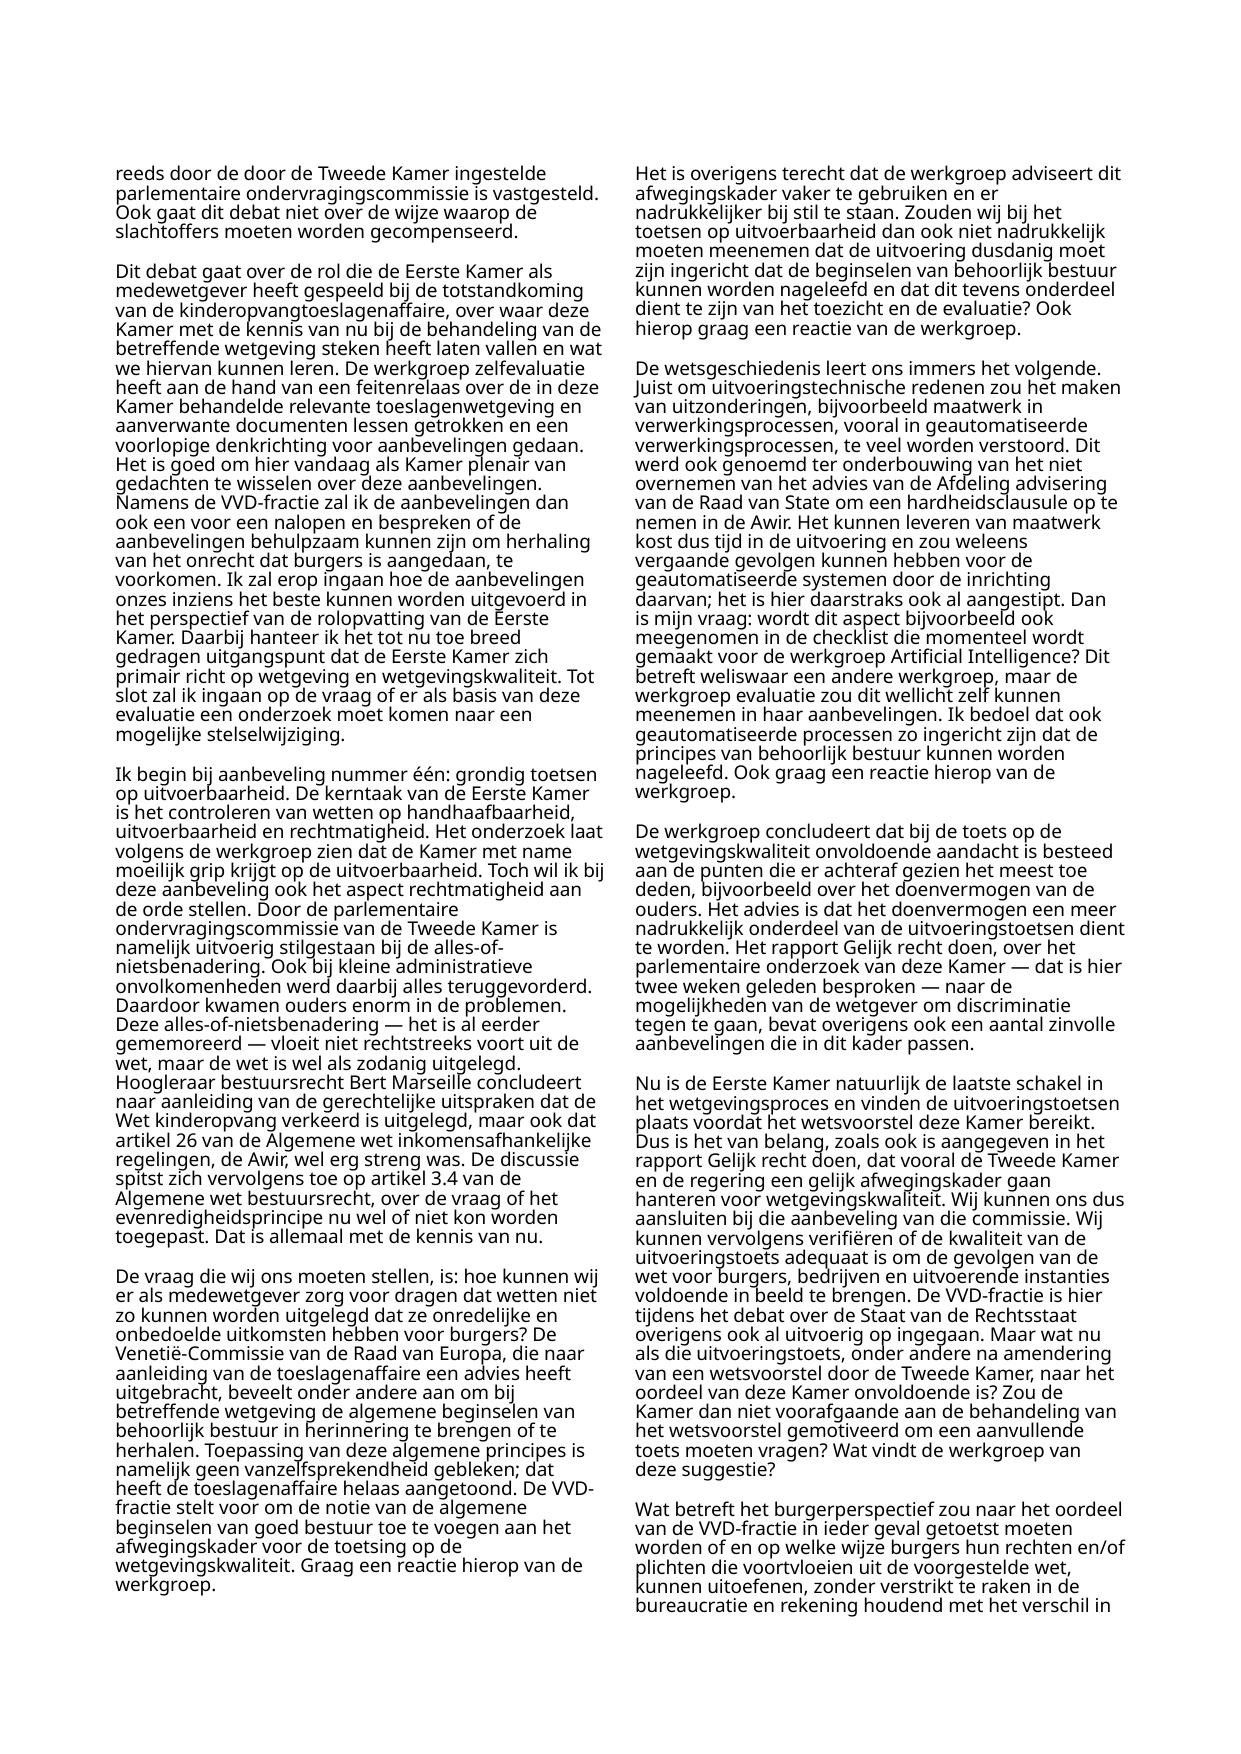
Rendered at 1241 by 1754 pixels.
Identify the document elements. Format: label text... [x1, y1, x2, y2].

text reeds door de door de Tweede Kamer ingestelde parlementaire ondervragingscommissie is vastgesteld. Ook gaat dit debat niet over de wijze waarop de slachtoffers moeten worden gecompenseerd. [115, 165, 605, 242]
text De vraag die wij ons moeten stellen, is: hoe kunnen wij er als medewetgever zorg voor dragen dat wetten niet zo kunnen worden uitgelegd dat ze onredelijke en onbedoelde uitkomsten hebben voor burgers? De Venetië-Commissie van de Raad van Europa, die naar aanleiding van de toeslagenaffaire een advies heeft uitgebracht, beveelt onder andere aan om bij betreffende wetgeving de algemene beginselen van behoorlijk bestuur in herinnering te brengen of te herhalen. Toepassing van deze algemene principes is namelijk geen vanzelfsprekendheid gebleken; dat heeft de toeslagenaffaire helaas aangetoond. De VVD-fractie stelt voor om de notie van de algemene beginselen van goed bestuur toe te voegen aan het afwegingskader voor de toetsing op de wetgevingskwaliteit. Graag een reactie hierop van de werkgroep. [115, 1268, 605, 1596]
text Wat betreft het burgerperspectief zou naar het oordeel van de VVD-fractie in ieder geval getoetst moeten worden of en op welke wijze burgers hun rechten en/of plichten die voortvloeien uit de voorgestelde wet, kunnen uitoefenen, zonder verstrikt te raken in de bureaucratie en rekening houdend met het verschil in [635, 1501, 1125, 1616]
text Nu is de Eerste Kamer natuurlijk de laatste schakel in het wetgevingsproces en vinden de uitvoeringstoetsen plaats voordat het wetsvoorstel deze Kamer bereikt. Dus is het van belang, zoals ook is aangegeven in het rapport Gelijk recht doen, dat vooral de Tweede Kamer en de regering een gelijk afwegingskader gaan hanteren voor wetgevingskwaliteit. Wij kunnen ons dus aansluiten bij die aanbeveling van die commissie. Wij kunnen vervolgens verifiëren of de kwaliteit van de uitvoeringstoets adequaat is om de gevolgen van de wet voor burgers, bedrijven en uitvoerende instanties voldoende in beeld te brengen. De VVD-fractie is hier tijdens het debat over de Staat van de Rechtsstaat overigens ook al uitvoerig op ingegaan. Maar wat nu als die uitvoeringstoets, onder andere na amendering van een wetsvoorstel door de Tweede Kamer, naar het oordeel van deze Kamer onvoldoende is? Zou de Kamer dan niet voorafgaande aan de behandeling van het wetsvoorstel gemotiveerd om een aanvullende toets moeten vragen? Wat vindt de werkgroep van deze suggestie? [635, 1075, 1125, 1480]
text Het is overigens terecht dat de werkgroep adviseert dit afwegingskader vaker te gebruiken en er nadrukkelijker bij stil te staan. Zouden wij bij het toetsen op uitvoerbaarheid dan ook niet nadrukkelijk moeten meenemen dat de uitvoering dusdanig moet zijn ingericht dat de beginselen van behoorlijk bestuur kunnen worden nageleefd en dat dit tevens onderdeel dient te zijn van het toezicht en de evaluatie? Ook hierop graag een reactie van de werkgroep. [635, 165, 1125, 339]
text Dit debat gaat over de rol die de Eerste Kamer als medewetgever heeft gespeeld bij de totstandkoming van de kinderopvangtoeslagenaffaire, over waar deze Kamer met de kennis van nu bij de behandeling van de betreffende wetgeving steken heeft laten vallen en wat we hiervan kunnen leren. De werkgroep zelfevaluatie heeft aan de hand van een feitenrelaas over de in deze Kamer behandelde relevante toeslagenwetgeving en aanverwante documenten lessen getrokken en een voorlopige denkrichting voor aanbevelingen gedaan. Het is goed om hier vandaag als Kamer plenair van gedachten te wisselen over deze aanbevelingen. Namens de VVD-fractie zal ik de aanbevelingen dan ook een voor een nalopen en bespreken of de aanbevelingen behulpzaam kunnen zijn om herhaling van het onrecht dat burgers is aangedaan, te voorkomen. Ik zal erop ingaan hoe de aanbevelingen onzes inziens het beste kunnen worden uitgevoerd in het perspectief van de rolopvatting van de Eerste Kamer. Daarbij hanteer ik het tot nu toe breed gedragen uitgangspunt dat de Eerste Kamer zich primair richt op wetgeving en wetgevingskwaliteit. Tot slot zal ik ingaan op de vraag of er als basis van deze evaluatie een onderzoek moet komen naar een mogelijke stelselwijziging. [115, 263, 605, 745]
text De werkgroep concludeert dat bij de toets op de wetgevingskwaliteit onvoldoende aandacht is besteed aan de punten die er achteraf gezien het meest toe deden, bijvoorbeeld over het doenvermogen van de ouders. Het advies is dat het doenvermogen een meer nadrukkelijk onderdeel van de uitvoeringstoetsen dient te worden. Het rapport Gelijk recht doen, over het parlementaire onderzoek van deze Kamer — dat is hier twee weken geleden besproken — naar de mogelijkheden van de wetgever om discriminatie tegen te gaan, bevat overigens ook een aantal zinvolle aanbevelingen die in dit kader passen. [635, 823, 1125, 1055]
text De wetsgeschiedenis leert ons immers het volgende. Juist om uitvoeringstechnische redenen zou het maken van uitzonderingen, bijvoorbeeld maatwerk in verwerkingsprocessen, vooral in geautomatiseerde verwerkingsprocessen, te veel worden verstoord. Dit werd ook genoemd ter onderbouwing van het niet overnemen van het advies van de Afdeling advisering van de Raad van State om een hardheidsclausule op te nemen in de Awir. Het kunnen leveren van maatwerk kost dus tijd in de uitvoering en zou weleens vergaande gevolgen kunnen hebben voor de geautomatiseerde systemen door de inrichting daarvan; het is hier daarstraks ook al aangestipt. Dan is mijn vraag: wordt dit aspect bijvoorbeeld ook meegenomen in de checklist die momenteel wordt gemaakt voor de werkgroep Artificial Intelligence? Dit betreft weliswaar een andere werkgroep, maar de werkgroep evaluatie zou dit wellicht zelf kunnen meenemen in haar aanbevelingen. Ik bedoel dat ook geautomatiseerde processen zo ingericht zijn dat de principes van behoorlijk bestuur kunnen worden nageleefd. Ook graag een reactie hierop van de werkgroep. [635, 359, 1125, 803]
text Ik begin bij aanbeveling nummer één: grondig toetsen op uitvoerbaarheid. De kerntaak van de Eerste Kamer is het controleren van wetten op handhaafbaarheid, uitvoerbaarheid en rechtmatigheid. Het onderzoek laat volgens de werkgroep zien dat de Kamer met name moeilijk grip krijgt op de uitvoerbaarheid. Toch wil ik bij deze aanbeveling ook het aspect rechtmatigheid aan de orde stellen. Door de parlementaire ondervragingscommissie van de Tweede Kamer is namelijk uitvoerig stilgestaan bij de alles-of-nietsbenadering. Ook bij kleine administratieve onvolkomenheden werd daarbij alles teruggevorderd. Daardoor kwamen ouders enorm in de problemen. Deze alles-of-nietsbenadering — het is al eerder gememoreerd — vloeit niet rechtstreeks voort uit de wet, maar de wet is wel als zodanig uitgelegd. Hoogleraar bestuursrecht Bert Marseille concludeert naar aanleiding van de gerechtelijke uitspraken dat de Wet kinderopvang verkeerd is uitgelegd, maar ook dat artikel 26 van de Algemene wet inkomensafhankelijke regelingen, de Awir, wel erg streng was. De discussie spitst zich vervolgens toe op artikel 3.4 van de Algemene wet bestuursrecht, over de vraag of het evenredigheidsprincipe nu wel of niet kon worden toegepast. Dat is allemaal met de kennis van nu. [115, 766, 605, 1247]
